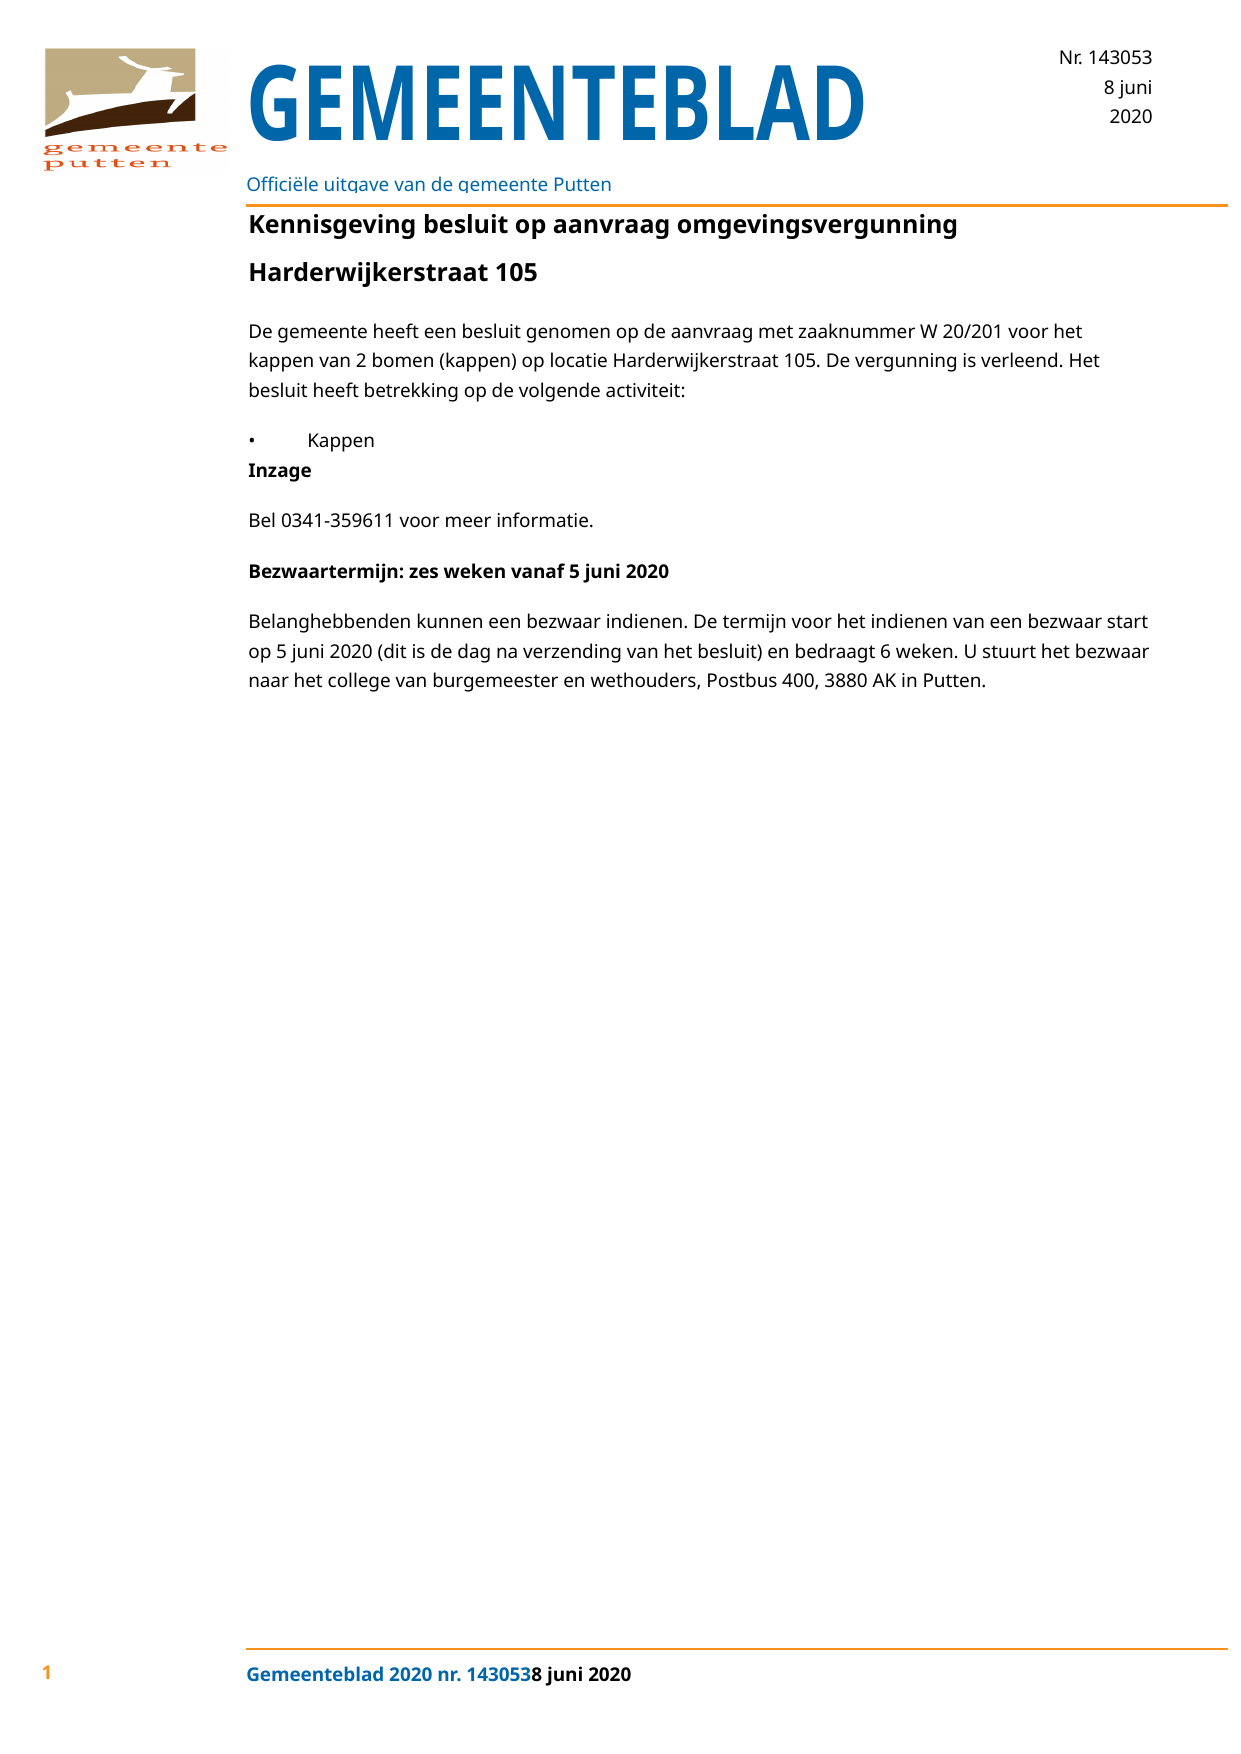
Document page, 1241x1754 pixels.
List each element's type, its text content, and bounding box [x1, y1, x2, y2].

text Kennisgeving besluit op aanvraag omgevingsvergunning Harderwijkerstraat 105 [248, 207, 1152, 288]
picture [41, 47, 231, 172]
text Bel 0341-359611 voor meer informatie. [248, 507, 1152, 533]
text Inzage [248, 457, 1152, 483]
list Kappen [248, 427, 1152, 453]
text Bezwaartermijn: zes weken vanaf 5 juni 2020 [248, 558, 1152, 584]
text Belanghebbenden kunnen een bezwaar indienen. De termijn voor het indienen van een bezwaar start op 5 juni 2020 (dit is de dag na verzending van het besluit) en bedraagt 6 weken. U stuurt het bezwaar naar het college van burgemeester en wethouders, Postbus 400, 3880 AK in Putten. [248, 608, 1152, 693]
text De gemeente heeft een besluit genomen op de aanvraag met zaaknummer W 20/201 voor het kappen van 2 bomen (kappen) op locatie Harderwijkerstraat 105. De vergunning is verleend. Het besluit heeft betrekking op de volgende activiteit: [248, 318, 1152, 403]
